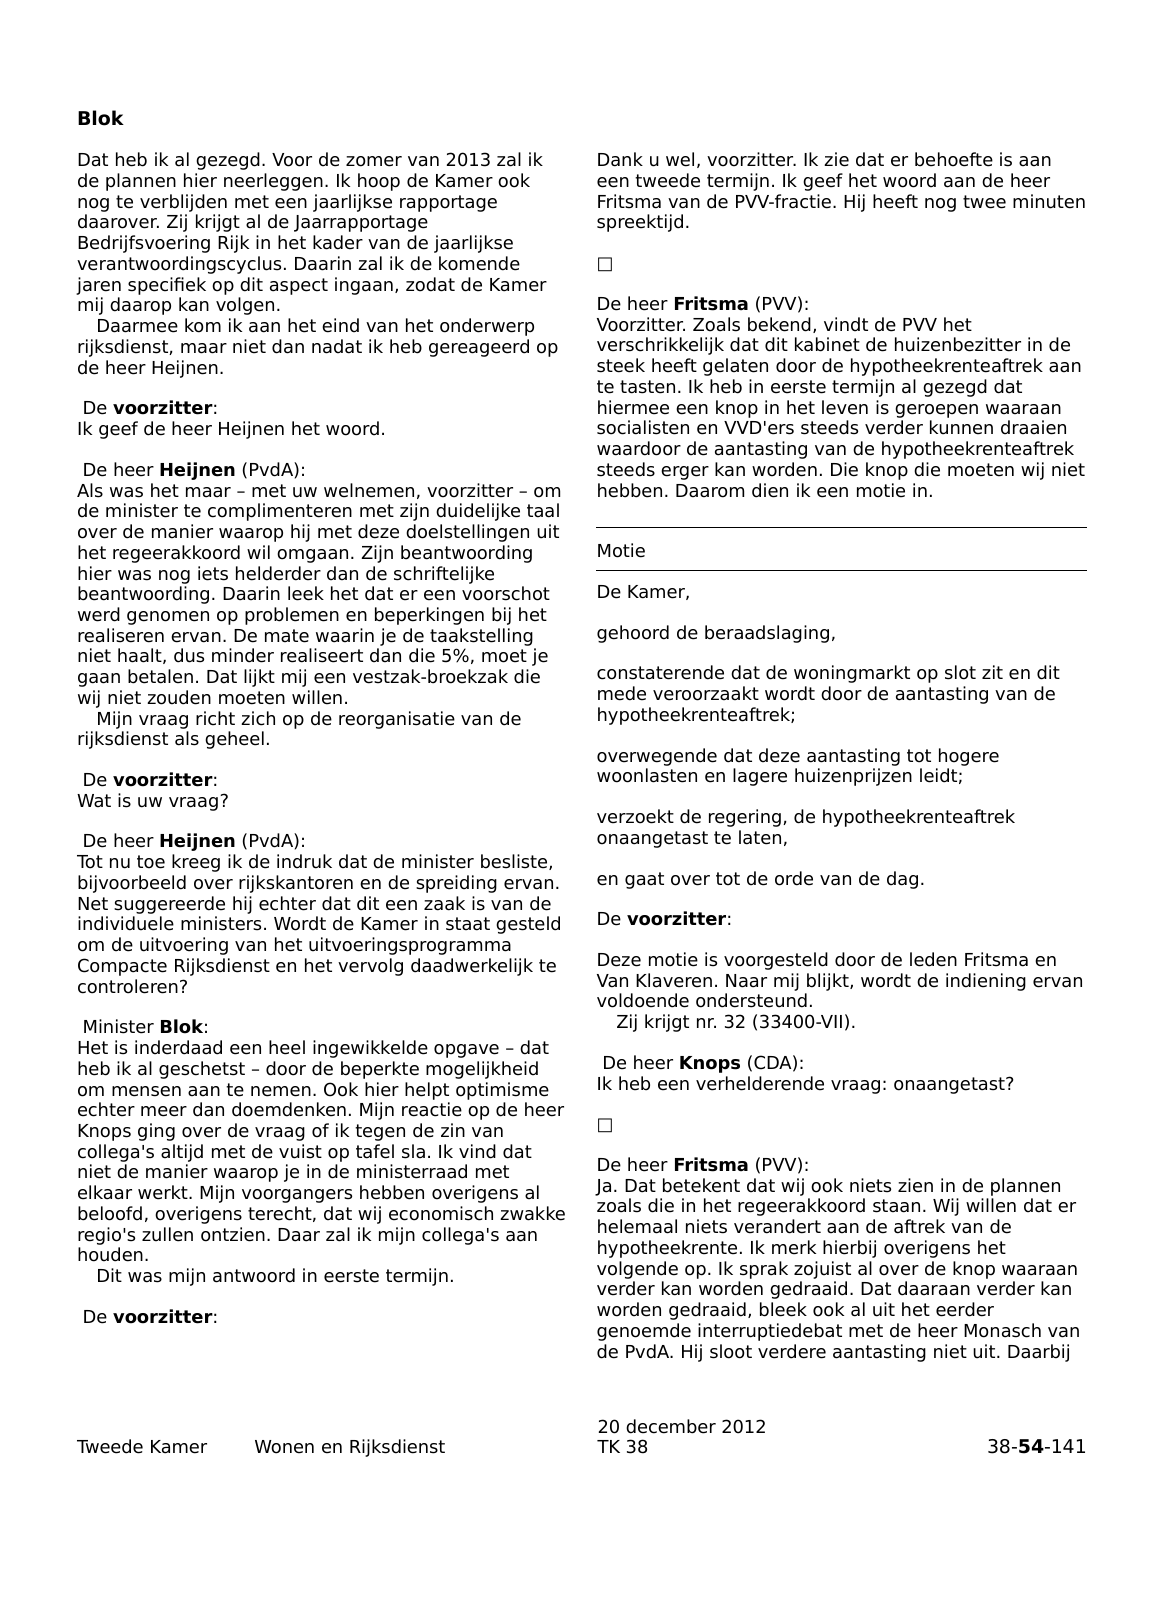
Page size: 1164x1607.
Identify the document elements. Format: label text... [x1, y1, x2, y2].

text overwegende dat deze aantasting tot hogere woonlasten en lagere huizenprijzen leidt; [596, 745, 1087, 787]
text De voorzitter: [596, 909, 1087, 930]
text Tot nu toe kreeg ik de indruk dat de minister besliste, bijvoorbeeld over rijkskantoren en de spreiding ervan. Net suggereerde hij echter dat dit een zaak is van de individuele ministers. Wordt de Kamer in staat gesteld om de uitvoering van het uitvoeringsprogramma Compacte Rijksdienst en het vervolg daadwerkelijk te controleren? [77, 852, 567, 997]
text Dit was mijn antwoord in eerste termijn. [77, 1266, 567, 1287]
text □ [596, 1114, 1087, 1135]
text Het is inderdaad een heel ingewikkelde opgave – dat heb ik al geschetst – door de beperkte mogelijkheid om mensen aan te nemen. Ook hier helpt optimisme echter meer dan doemdenken. Mijn reactie op de heer Knops ging over de vraag of ik tegen de zin van collega's altijd met de vuist op tafel sla. Ik vind dat niet de manier waarop je in de ministerraad met elkaar werkt. Mijn voorgangers hebben overigens al beloofd, overigens terecht, dat wij economisch zwakke regio's zullen ontzien. Daar zal ik mijn collega's aan houden. [77, 1038, 567, 1266]
text De voorzitter: [77, 398, 567, 419]
text Minister Blok: [77, 1017, 567, 1038]
text □ [596, 253, 1087, 274]
text constaterende dat de woningmarkt op slot zit en dit mede veroorzaakt wordt door de aantasting van de hypotheekrenteaftrek; [596, 663, 1087, 725]
text Voorzitter. Zoals bekend, vindt de PVV het verschrikkelijk dat dit kabinet de huizenbezitter in de steek heeft gelaten door de hypotheekrenteaftrek aan te tasten. Ik heb in eerste termijn al gezegd dat hiermee een knop in het leven is geroepen waaraan socialisten en VVD'ers steeds verder kunnen draaien waardoor de aantasting van de hypotheekrenteaftrek steeds erger kan worden. Die knop die moeten wij niet hebben. Daarom dien ik een motie in. [596, 314, 1087, 501]
text en gaat over tot de orde van de dag. [596, 868, 1087, 889]
text Dank u wel, voorzitter. Ik zie dat er behoefte is aan een tweede termijn. Ik geef het woord aan de heer Fritsma van de PVV-fractie. Hij heeft nog twee minuten spreektijd. [596, 150, 1087, 233]
text De voorzitter: [77, 770, 567, 791]
text Daarmee kom ik aan het eind van het onderwerp rijksdienst, maar niet dan nadat ik heb gereageerd op de heer Heijnen. [77, 316, 567, 378]
text De heer Heijnen (PvdA): [77, 831, 567, 852]
text Wat is uw vraag? [77, 791, 567, 811]
text De heer Fritsma (PVV): [596, 294, 1087, 314]
text De heer Fritsma (PVV): [596, 1155, 1087, 1176]
text De heer Knops (CDA): [596, 1053, 1087, 1073]
text De heer Heijnen (PvdA): [77, 460, 567, 480]
text Mijn vraag richt zich op de reorganisatie van de rijksdienst als geheel. [77, 708, 567, 750]
text Ja. Dat betekent dat wij ook niets zien in de plannen zoals die in het regeerakkoord staan. Wij willen dat er helemaal niets verandert aan de aftrek van de hypotheekrente. Ik merk hierbij overigens het volgende op. Ik sprak zojuist al over de knop waaraan verder kan worden gedraaid. Dat daaraan verder kan worden gedraaid, bleek ook al uit het eerder genoemde interruptiedebat met de heer Monasch van de PvdA. Hij sloot verdere aantasting niet uit. Daarbij [596, 1176, 1087, 1362]
text Motie [596, 541, 1087, 562]
text gehoord de beraadslaging, [596, 622, 1087, 643]
text De voorzitter: [77, 1307, 567, 1327]
text Ik heb een verhelderende vraag: onaangetast? [596, 1073, 1087, 1094]
text Deze motie is voorgesteld door de leden Fritsma en Van Klaveren. Naar mij blijkt, wordt de indiening ervan voldoende ondersteund. [596, 950, 1087, 1012]
text Ik geef de heer Heijnen het woord. [77, 419, 567, 440]
text Zij krijgt nr. 32 (33400-VII). [596, 1012, 1087, 1033]
text De Kamer, [596, 582, 1087, 602]
text Als was het maar – met uw welnemen, voorzitter – om de minister te complimenteren met zijn duidelijke taal over de manier waarop hij met deze doelstellingen uit het regeerakkoord wil omgaan. Zijn beantwoording hier was nog iets helderder dan de schriftelijke beantwoording. Daarin leek het dat er een voorschot werd genomen op problemen en beperkingen bij het realiseren ervan. De mate waarin je de taakstelling niet haalt, dus minder realiseert dan die 5%, moet je gaan betalen. Dat lijkt mij een vestzak-broekzak die wij niet zouden moeten willen. [77, 480, 567, 708]
text Dat heb ik al gezegd. Voor de zomer van 2013 zal ik de plannen hier neerleggen. Ik hoop de Kamer ook nog te verblijden met een jaarlijkse rapportage daarover. Zij krijgt al de Jaarrapportage Bedrijfsvoering Rijk in het kader van de jaarlijkse verantwoordingscyclus. Daarin zal ik de komende jaren specifiek op dit aspect ingaan, zodat de Kamer mij daarop kan volgen. [77, 150, 567, 316]
text verzoekt de regering, de hypotheekrenteaftrek onaangetast te laten, [596, 807, 1087, 848]
